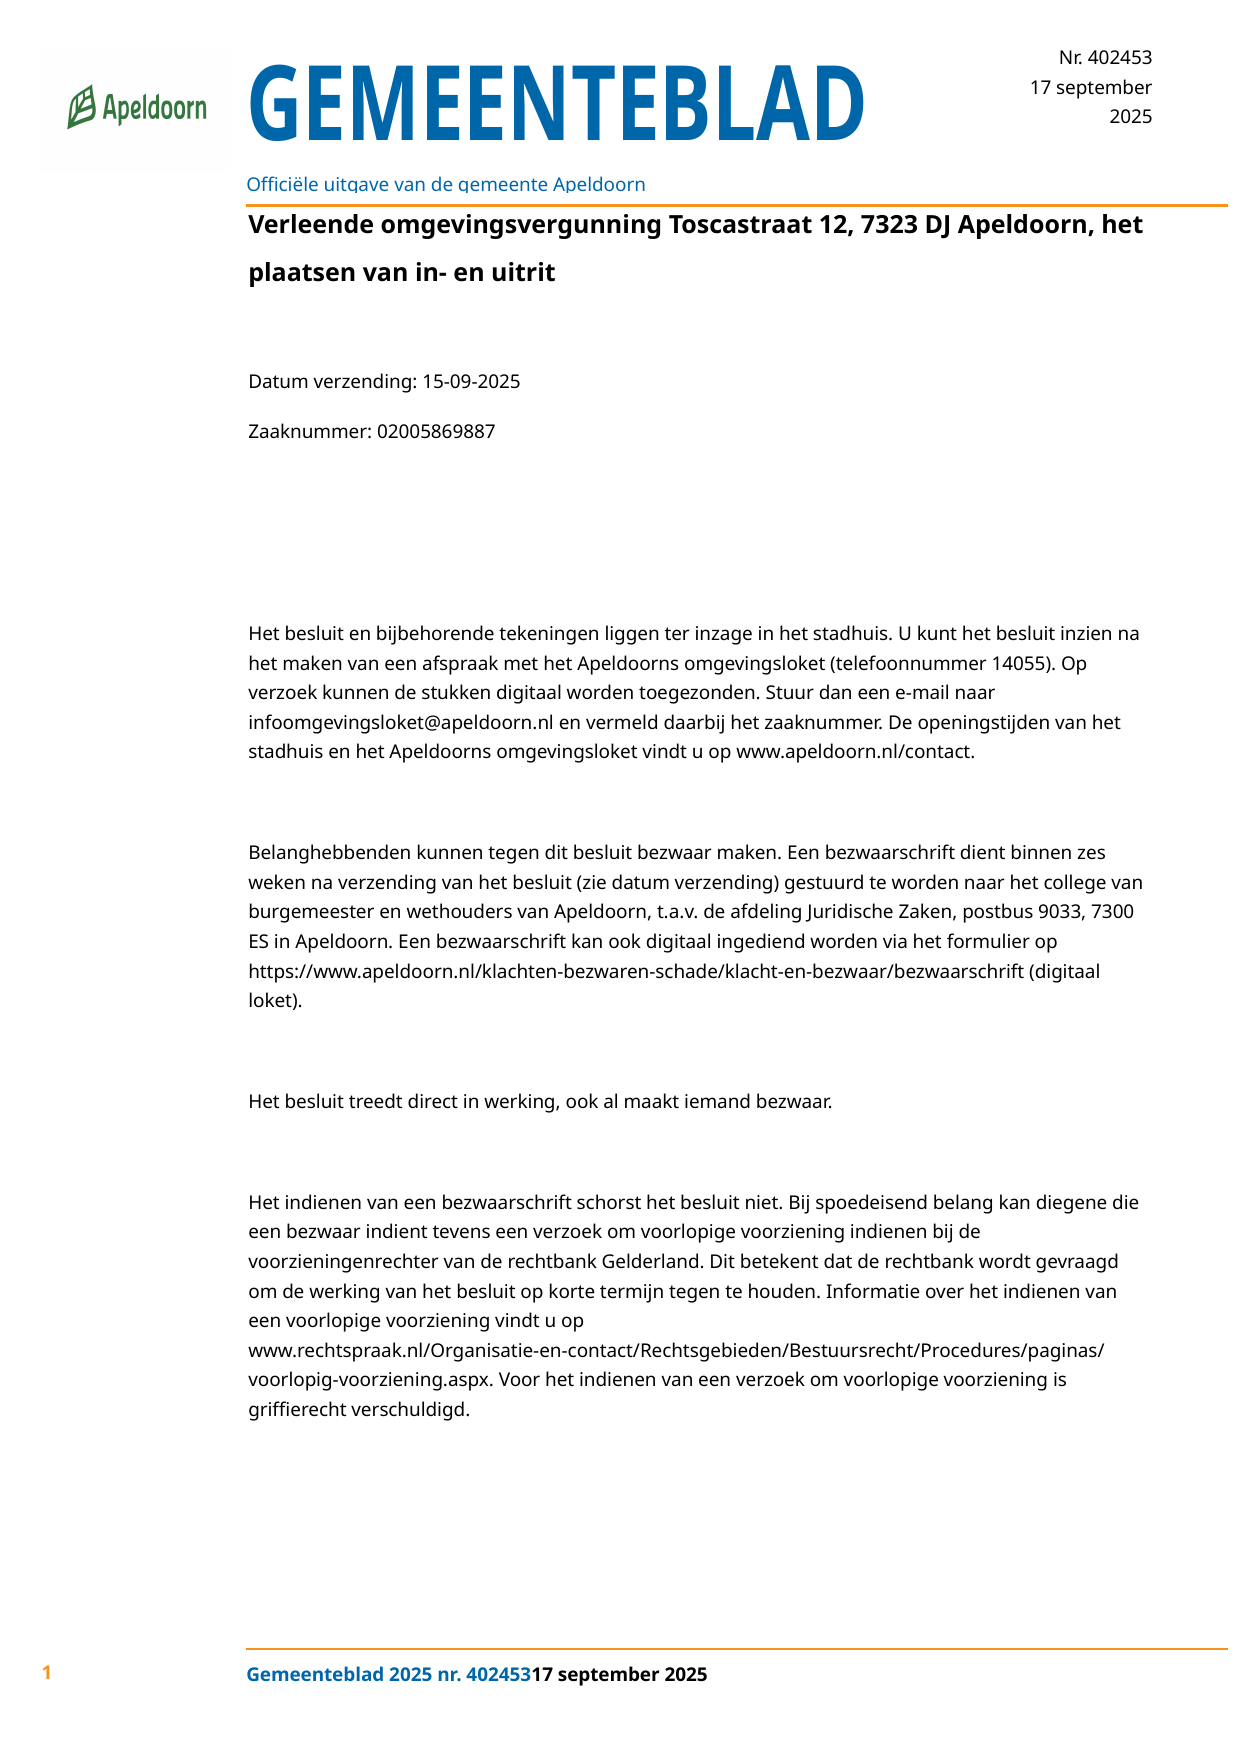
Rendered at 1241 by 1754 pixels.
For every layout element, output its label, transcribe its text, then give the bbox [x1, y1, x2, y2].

text Zaaknummer: 02005869887 [248, 419, 1152, 444]
text Verleende omgevingsvergunning Toscastraat 12, 7323 DJ Apeldoorn, het plaatsen van in- en uitrit [248, 207, 1152, 288]
text Het indienen van een bezwaarschrift schorst het besluit niet. Bij spoedeisend belang kan diegene die een bezwaar indient tevens een verzoek om voorlopige voorziening indienen bij de voorzieningenrechter van de rechtbank Gelderland. Dit betekent dat de rechtbank wordt gevraagd om de werking van het besluit op korte termijn tegen te houden. Informatie over het indienen van een voorlopige voorziening vindt u op www.rechtspraak.nl/Organisatie-en-contact/Rechtsgebieden/Bestuursrecht/Procedures/paginas/voorlopig-voorziening.aspx. Voor het indienen van een verzoek om voorlopige voorziening is griffierecht verschuldigd. [248, 1189, 1152, 1422]
text Belanghebbenden kunnen tegen dit besluit bezwaar maken. Een bezwaarschrift dient binnen zes weken na verzending van het besluit (zie datum verzending) gestuurd te worden naar het college van burgemeester en wethouders van Apeldoorn, t.a.v. de afdeling Juridische Zaken, postbus 9033, 7300 ES in Apeldoorn. Een bezwaarschrift kan ook digitaal ingediend worden via het formulier op https://www.apeldoorn.nl/klachten-bezwaren-schade/klacht-en-bezwaar/bezwaarschrift (digitaal loket). [248, 839, 1152, 1013]
text Het besluit treedt direct in werking, ook al maakt iemand bezwaar. [248, 1088, 1152, 1114]
text Datum verzending: 15-09-2025 [248, 368, 1152, 394]
text Het besluit en bijbehorende tekeningen liggen ter inzage in het stadhuis. U kunt het besluit inzien na het maken van een afspraak met het Apeldoorns omgevingsloket (telefoonnummer 14055). Op verzoek kunnen de stukken digitaal worden toegezonden. Stuur dan een e-mail naar infoomgevingsloket@apeldoorn.nl en vermeld daarbij het zaaknummer. De openingstijden van het stadhuis en het Apeldoorns omgevingsloket vindt u op www.apeldoorn.nl/contact. [248, 620, 1152, 764]
picture [41, 47, 231, 172]
